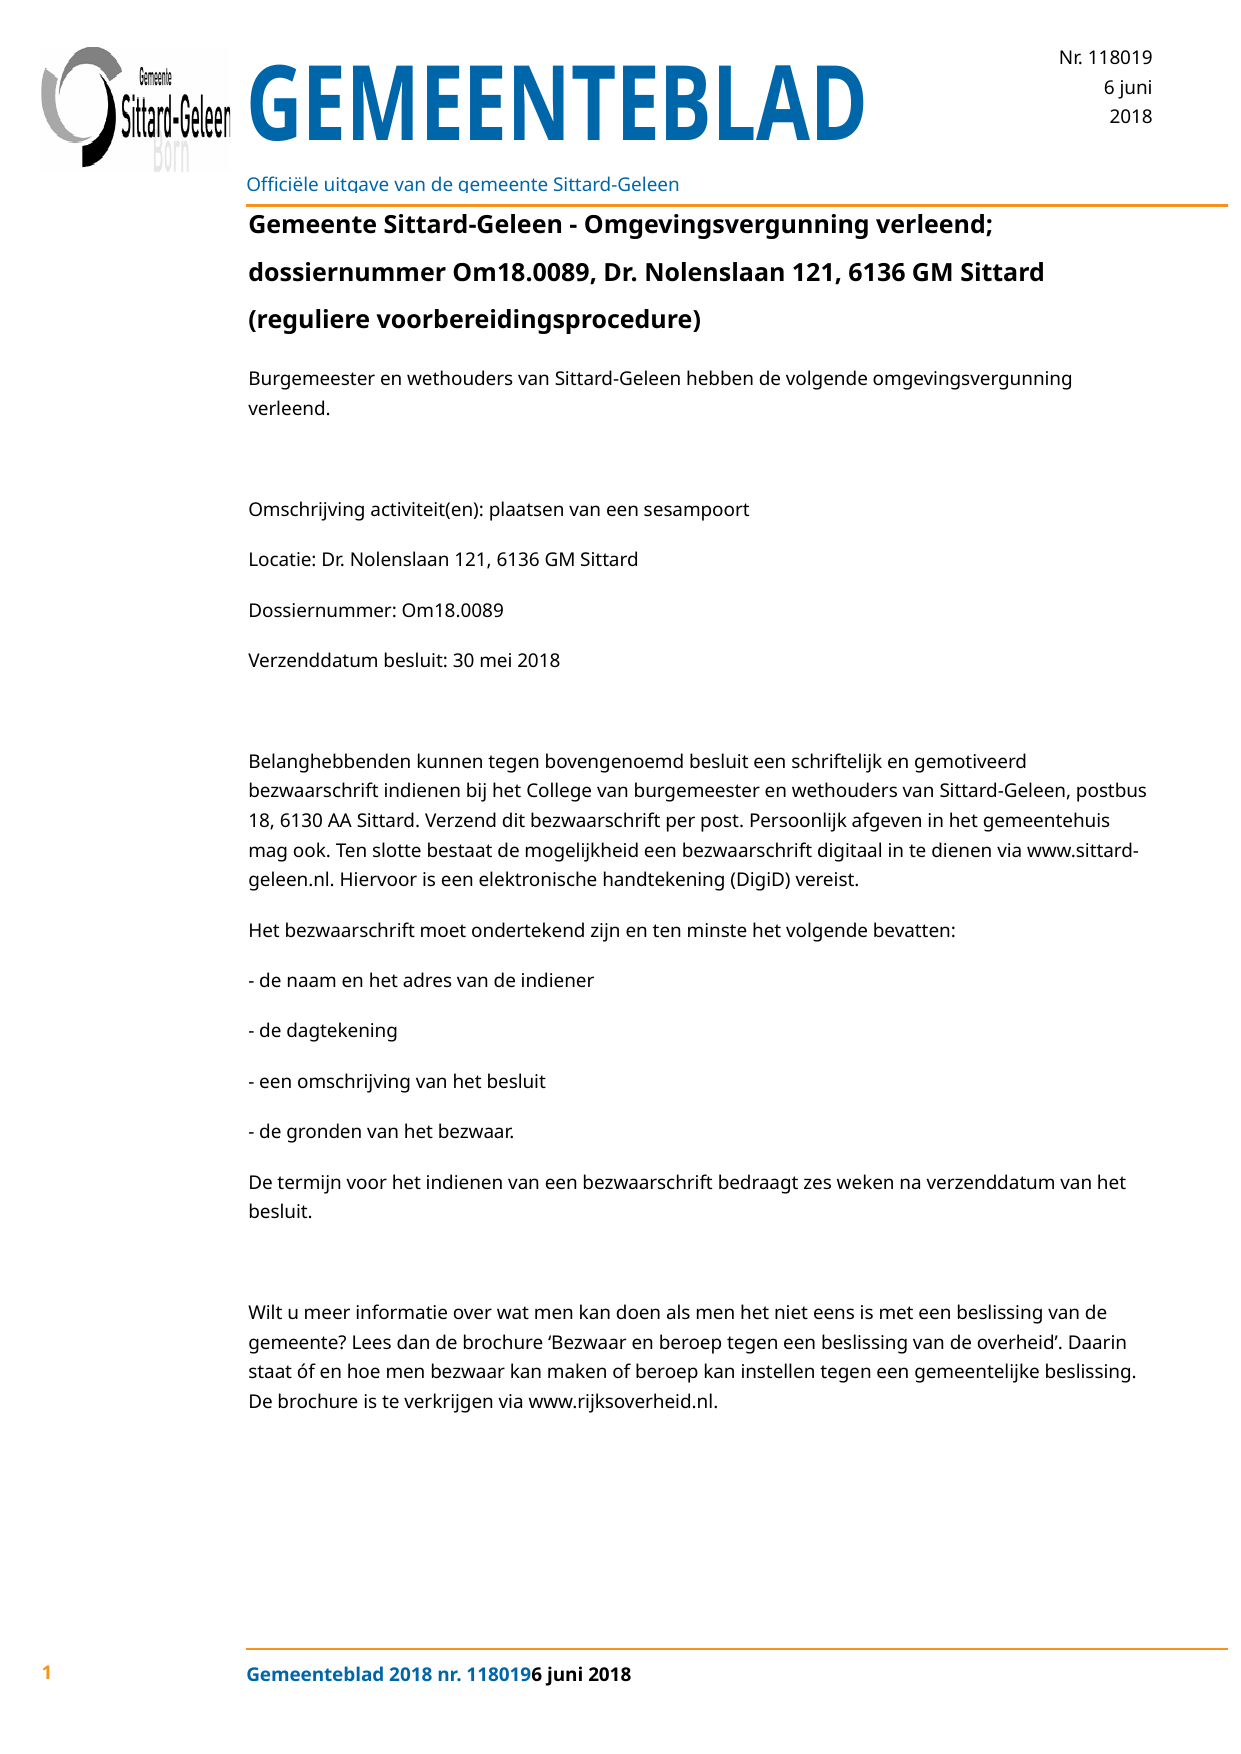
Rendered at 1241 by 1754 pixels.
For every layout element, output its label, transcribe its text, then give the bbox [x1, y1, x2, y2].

text Omschrijving activiteit(en): plaatsen van een sesampoort [248, 496, 1152, 522]
text Belanghebbenden kunnen tegen bovengenoemd besluit een schriftelijk en gemotiveerd bezwaarschrift indienen bij het College van burgemeester en wethouders van Sittard-Geleen, postbus 18, 6130 AA Sittard. Verzend dit bezwaarschrift per post. Persoonlijk afgeven in het gemeentehuis mag ook. Ten slotte bestaat de mogelijkheid een bezwaarschrift digitaal in te dienen via www.sittard-geleen.nl. Hiervoor is een elektronische handtekening (DigiD) vereist. [248, 748, 1152, 892]
text Locatie: Dr. Nolenslaan 121, 6136 GM Sittard [248, 546, 1152, 572]
text Verzenddatum besluit: 30 mei 2018 [248, 647, 1152, 673]
text - de dagtekening [248, 1018, 1152, 1043]
text Het bezwaarschrift moet ondertekend zijn en ten minste het volgende bevatten: [248, 917, 1152, 942]
text Dossiernummer: Om18.0089 [248, 597, 1152, 622]
picture [41, 47, 231, 172]
text De termijn voor het indienen van een bezwaarschrift bedraagt zes weken na verzenddatum van het besluit. [248, 1169, 1152, 1224]
text Burgemeester en wethouders van Sittard-Geleen hebben de volgende omgevingsvergunning verleend. [248, 366, 1152, 421]
text - de gronden van het bezwaar. [248, 1118, 1152, 1144]
text - een omschrijving van het besluit [248, 1068, 1152, 1094]
text Gemeente Sittard-Geleen - Omgevingsvergunning verleend; dossiernummer Om18.0089, Dr. Nolenslaan 121, 6136 GM Sittard (reguliere voorbereidingsprocedure) [248, 207, 1152, 336]
text Wilt u meer informatie over wat men kan doen als men het niet eens is met een beslissing van de gemeente? Lees dan de brochure ‘Bezwaar en beroep tegen een beslissing van de overheid’. Daarin staat óf en hoe men bezwaar kan maken of beroep kan instellen tegen een gemeentelijke beslissing. De brochure is te verkrijgen via www.rijksoverheid.nl. [248, 1299, 1152, 1414]
text - de naam en het adres van de indiener [248, 967, 1152, 993]
